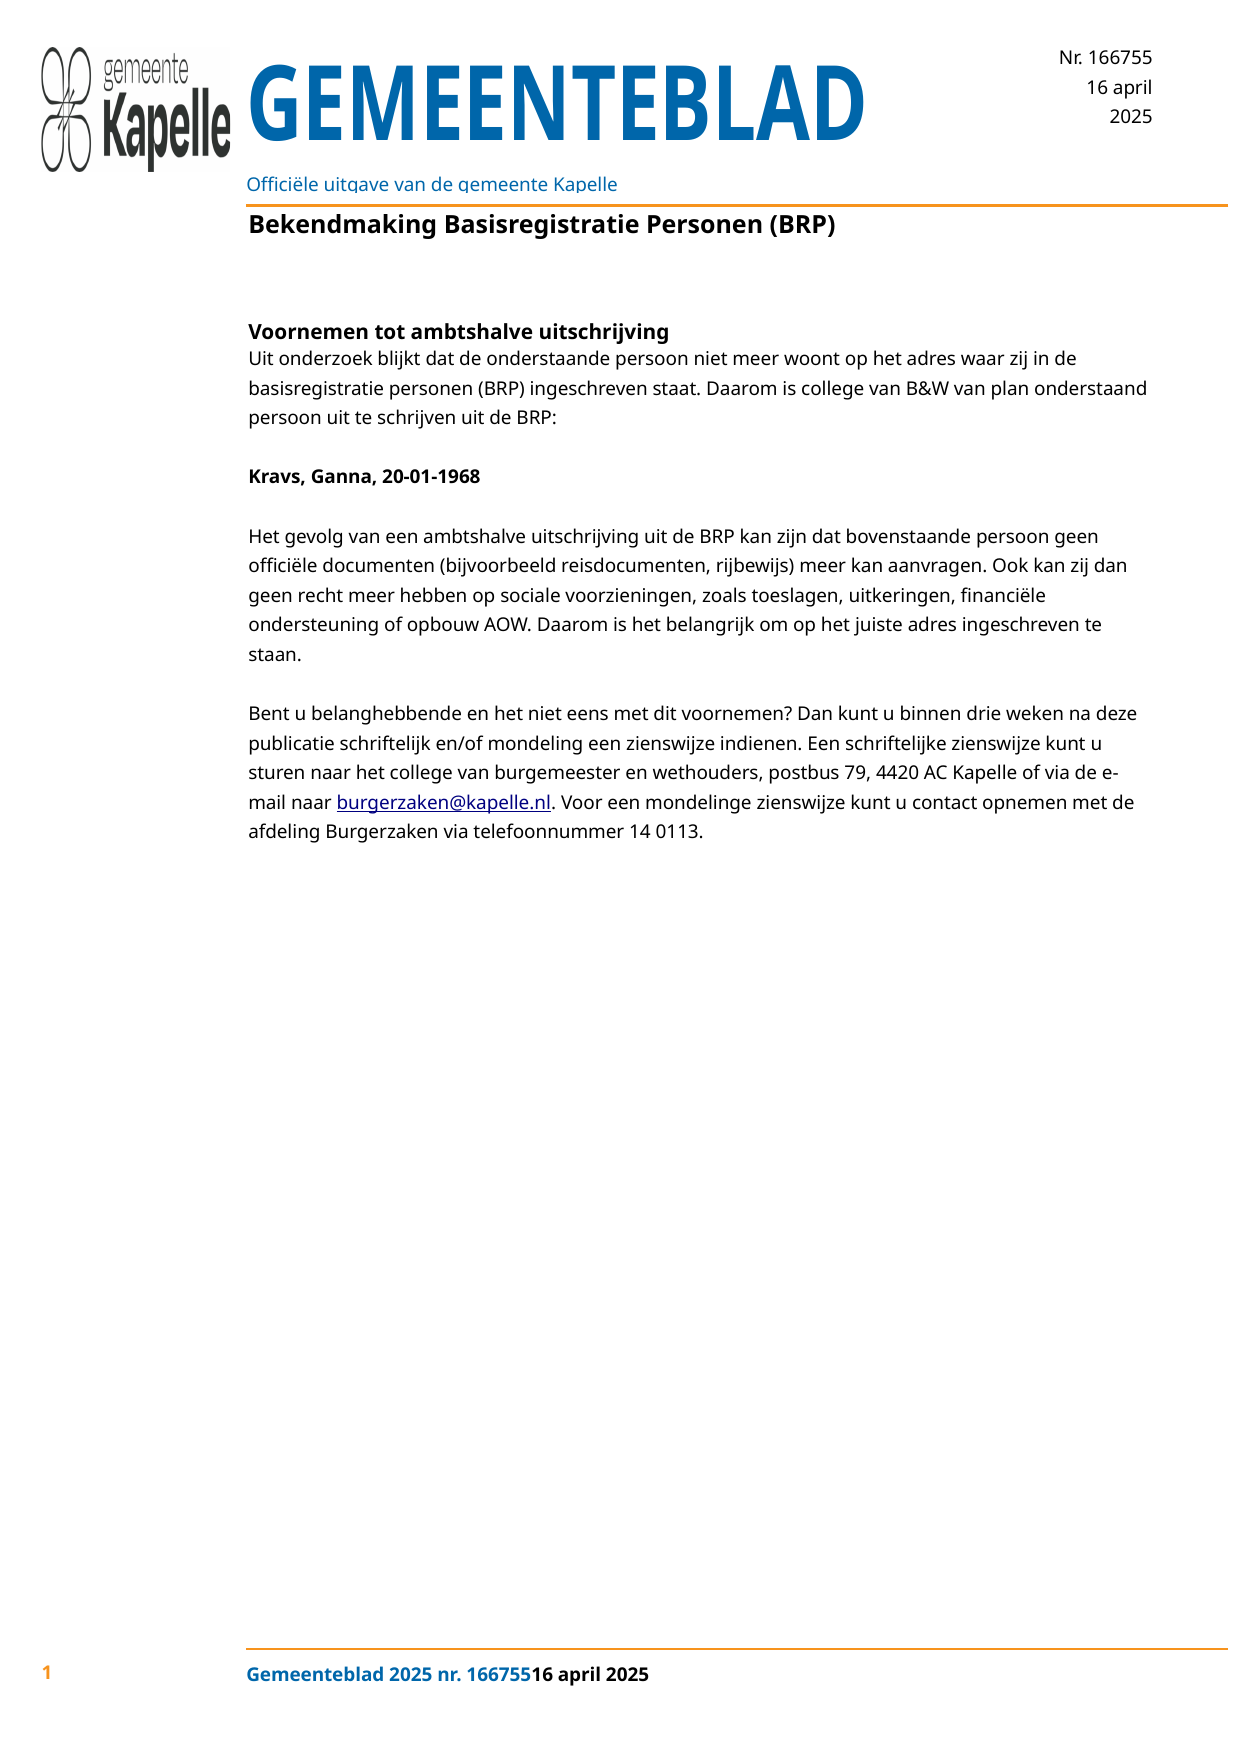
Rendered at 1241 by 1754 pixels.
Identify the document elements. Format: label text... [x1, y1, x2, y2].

text Kravs, Ganna, 20-01-1968 [248, 464, 1152, 489]
text Bent u belanghebbende en het niet eens met dit voornemen? Dan kunt u binnen drie weken na deze publicatie schriftelijk en/of mondeling een zienswijze indienen. Een schriftelijke zienswijze kunt u sturen naar het college van burgemeester en wethouders, postbus 79, 4420 AC Kapelle of via de e-mail naar burgerzaken@kapelle.nl. Voor een mondelinge zienswijze kunt u contact opnemen met de afdeling Burgerzaken via telefoonnummer 14 0113. [248, 700, 1152, 844]
text Voornemen tot ambtshalve uitschrijving [248, 317, 1152, 345]
text Het gevolg van een ambtshalve uitschrijving uit de BRP kan zijn dat bovenstaande persoon geen officiële documenten (bijvoorbeeld reisdocumenten, rijbewijs) meer kan aanvragen. Ook kan zij dan geen recht meer hebben op sociale voorzieningen, zoals toeslagen, uitkeringen, financiële ondersteuning of opbouw AOW. Daarom is het belangrijk om op het juiste adres ingeschreven te staan. [248, 523, 1152, 667]
picture [41, 47, 231, 172]
text Uit onderzoek blijkt dat de onderstaande persoon niet meer woont op het adres waar zij in de basisregistratie personen (BRP) ingeschreven staat. Daarom is college van B&W van plan onderstaand persoon uit te schrijven uit de BRP: [248, 345, 1152, 430]
text Bekendmaking Basisregistratie Personen (BRP) [248, 207, 1152, 241]
